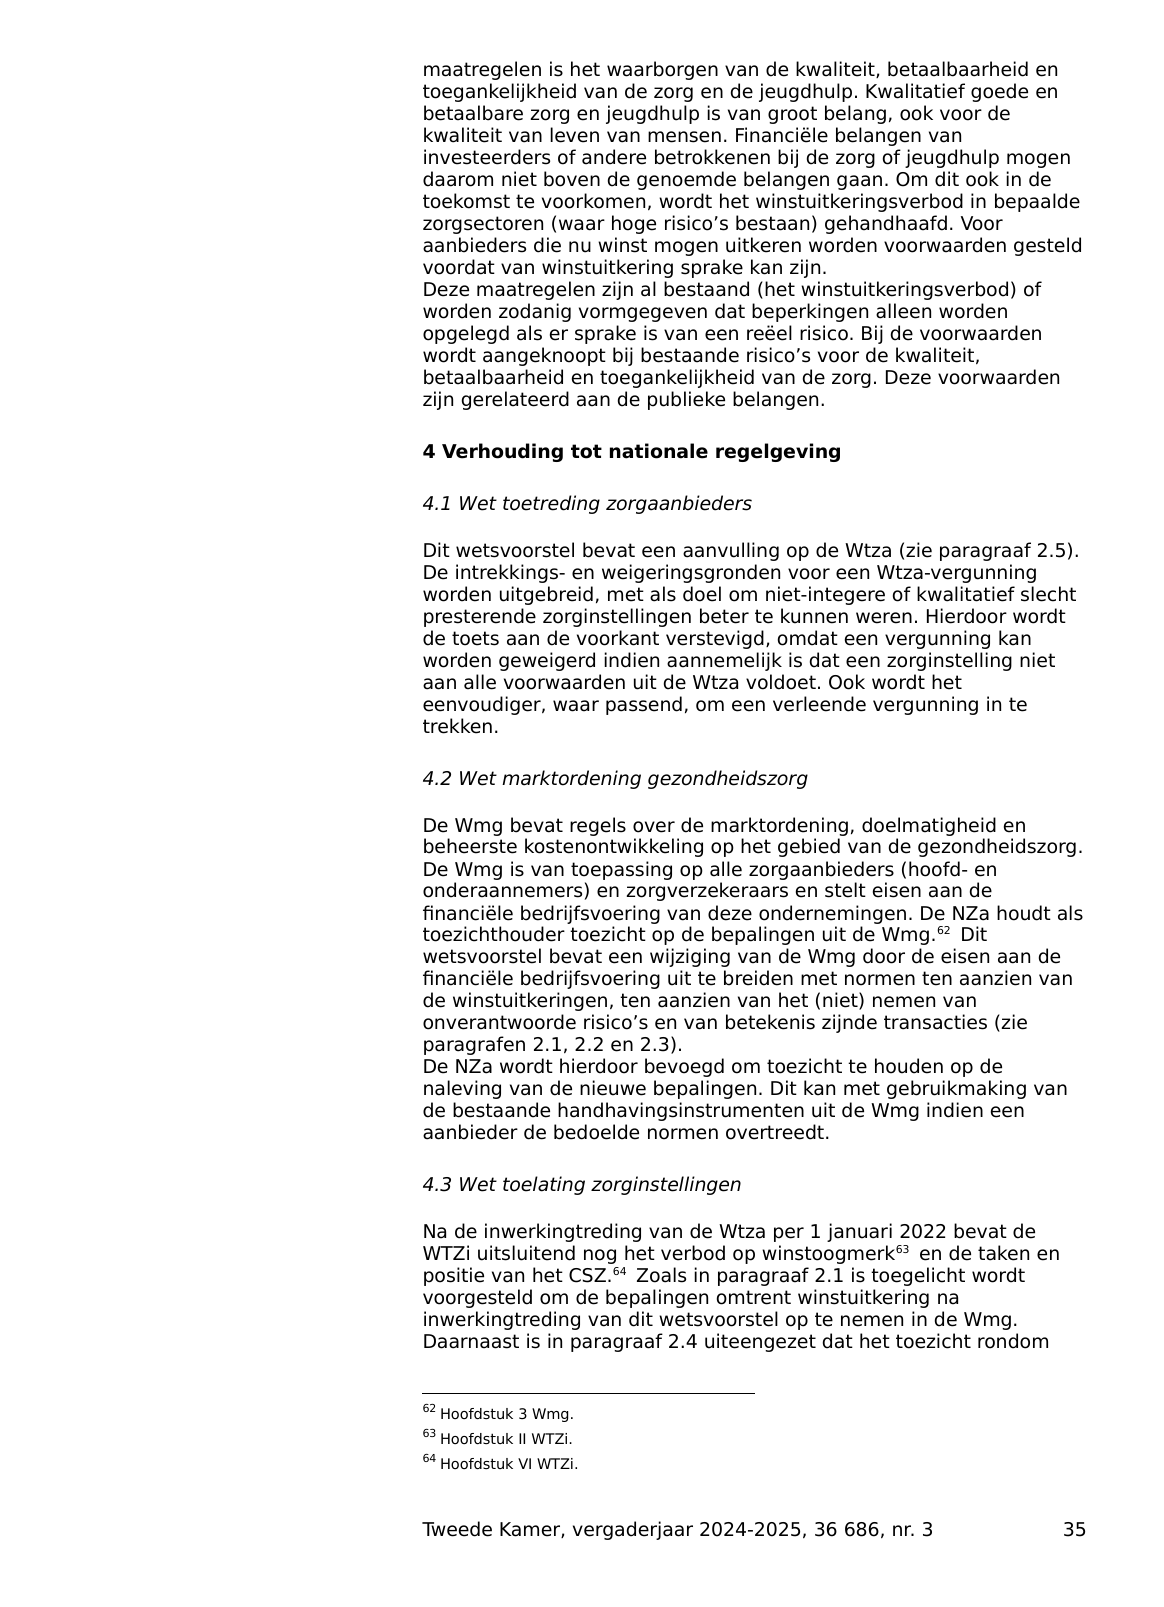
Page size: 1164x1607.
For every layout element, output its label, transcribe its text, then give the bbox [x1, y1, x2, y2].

text Deze maatregelen zijn al bestaand (het winstuitkeringsverbod) of worden zodanig vormgegeven dat beperkingen alleen worden opgelegd als er sprake is van een reëel risico. Bij de voorwaarden wordt aangeknoopt bij bestaande risico’s voor de kwaliteit, betaalbaarheid en toegankelijkheid van de zorg. Deze voorwaarden zijn gerelateerd aan de publieke belangen. [422, 279, 1087, 411]
text Hoofdstuk 3 Wmg. [422, 1402, 1087, 1424]
text Hoofdstuk II WTZi. [422, 1427, 1087, 1449]
subtitle 4.2 Wet marktordening gezondheidszorg [422, 767, 1087, 789]
text maatregelen is het waarborgen van de kwaliteit, betaalbaarheid en toegankelijkheid van de zorg en de jeugdhulp. Kwalitatief goede en betaalbare zorg en jeugdhulp is van groot belang, ook voor de kwaliteit van leven van mensen. Financiële belangen van investeerders of andere betrokkenen bij de zorg of jeugdhulp mogen daarom niet boven de genoemde belangen gaan. Om dit ook in de toekomst te voorkomen, wordt het winstuitkeringsverbod in bepaalde zorgsectoren (waar hoge risico’s bestaan) gehandhaafd. Voor aanbieders die nu winst mogen uitkeren worden voorwaarden gesteld voordat van winstuitkering sprake kan zijn. [422, 59, 1087, 279]
text De Wmg bevat regels over de marktordening, doelmatigheid en beheerste kostenontwikkeling op het gebied van de gezondheidszorg. De Wmg is van toepassing op alle zorgaanbieders (hoofd- en onderaannemers) en zorgverzekeraars en stelt eisen aan de financiële bedrijfsvoering van deze ondernemingen. De NZa houdt als toezichthouder toezicht op de bepalingen uit de Wmg. Dit wetsvoorstel bevat een wijziging van de Wmg door de eisen aan de financiële bedrijfsvoering uit te breiden met normen ten aanzien van de winstuitkeringen, ten aanzien van het (niet) nemen van onverantwoorde risico’s en van betekenis zijnde transacties (zie paragrafen 2.1, 2.2 en 2.3). [422, 814, 1087, 1056]
subtitle 4.3 Wet toelating zorginstellingen [422, 1174, 1087, 1196]
subtitle 4.1 Wet toetreding zorgaanbieders [422, 493, 1087, 515]
subtitle 4 Verhouding tot nationale regelgeving [422, 441, 1087, 463]
text Dit wetsvoorstel bevat een aanvulling op de Wtza (zie paragraaf 2.5). De intrekkings- en weigeringsgronden voor een Wtza-vergunning worden uitgebreid, met als doel om niet-integere of kwalitatief slecht presterende zorginstellingen beter te kunnen weren. Hierdoor wordt de toets aan de voorkant verstevigd, omdat een vergunning kan worden geweigerd indien aannemelijk is dat een zorginstelling niet aan alle voorwaarden uit de Wtza voldoet. Ook wordt het eenvoudiger, waar passend, om een verleende vergunning in te trekken. [422, 540, 1087, 737]
text Hoofdstuk VI WTZi. [422, 1452, 1087, 1474]
text Na de inwerkingtreding van de Wtza per 1 januari 2022 bevat de WTZi uitsluitend nog het verbod op winstoogmerk en de taken en positie van het CSZ. Zoals in paragraaf 2.1 is toegelicht wordt voorgesteld om de bepalingen omtrent winstuitkering na inwerkingtreding van dit wetsvoorstel op te nemen in de Wmg. Daarnaast is in paragraaf 2.4 uiteengezet dat het toezicht rondom [422, 1221, 1087, 1353]
text De NZa wordt hierdoor bevoegd om toezicht te houden op de naleving van de nieuwe bepalingen. Dit kan met gebruikmaking van de bestaande handhavingsinstrumenten uit de Wmg indien een aanbieder de bedoelde normen overtreedt. [422, 1056, 1087, 1144]
